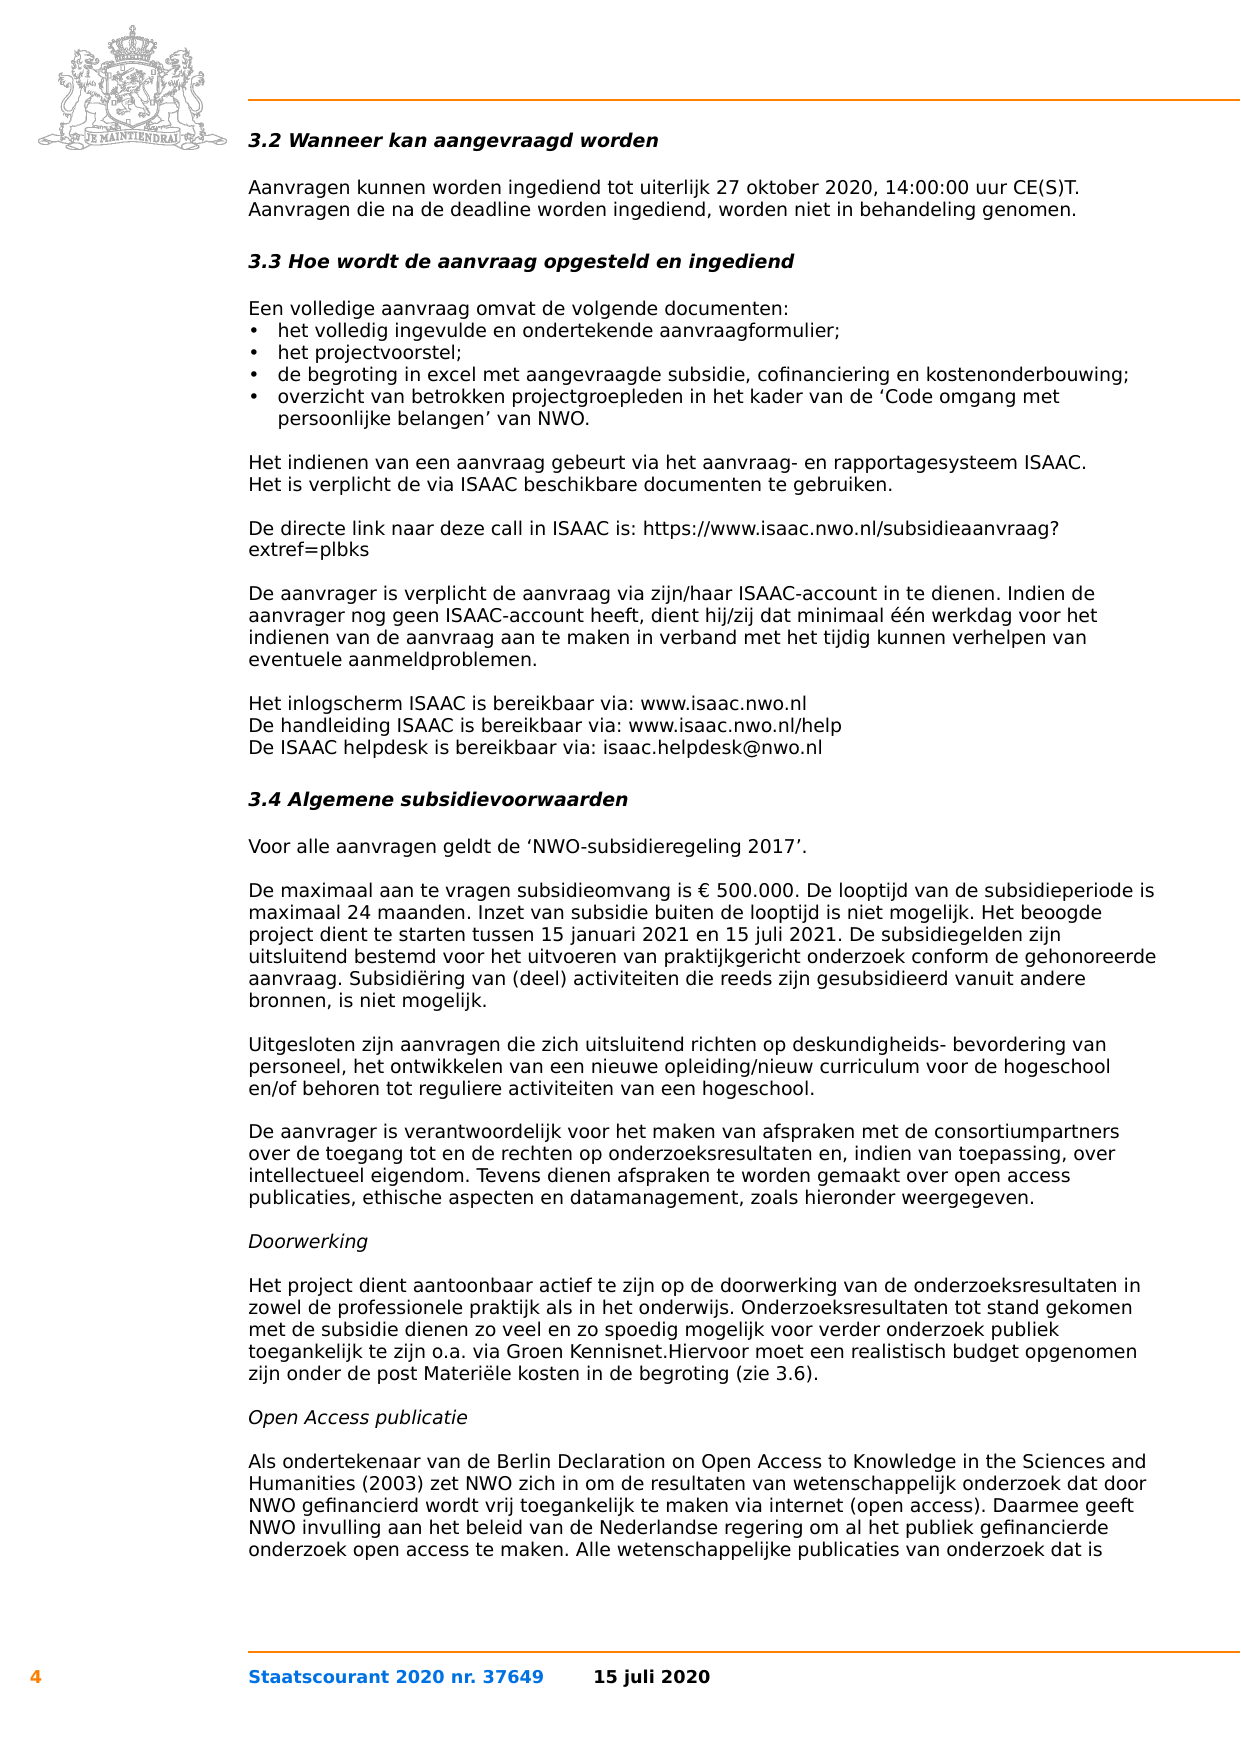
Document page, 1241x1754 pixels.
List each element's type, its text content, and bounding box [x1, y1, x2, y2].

subtitle Doorwerking [248, 1231, 1163, 1253]
text De maximaal aan te vragen subsidieomvang is € 500.000. De looptijd van de subsidieperiode is maximaal 24 maanden. Inzet van subsidie buiten de looptijd is niet mogelijk. Het beoogde project dient te starten tussen 15 januari 2021 en 15 juli 2021. De subsidiegelden zijn uitsluitend bestemd voor het uitvoeren van praktijkgericht onderzoek conform de gehonoreerde aanvraag. Subsidiëring van (deel) activiteiten die reeds zijn gesubsidieerd vanuit andere bronnen, is niet mogelijk. [248, 880, 1163, 1012]
text Het is verplicht de via ISAAC beschikbare documenten te gebruiken. [248, 473, 1163, 496]
text De directe link naar deze call in ISAAC is: https://www.isaac.nwo.nl/subsidieaanvraag?extref=plbks [248, 517, 1163, 561]
text Aanvragen kunnen worden ingediend tot uiterlijk 27 oktober 2020, 14:00:00 uur CE(S)T. Aanvragen die na de deadline worden ingediend, worden niet in behandeling genomen. [248, 177, 1163, 221]
text Voor alle aanvragen geldt de ‘NWO-subsidieregeling 2017’. [248, 836, 1163, 858]
text • overzicht van betrokken projectgroepleden in het kader van de ‘Code omgang met persoonlijke belangen’ van NWO. [248, 386, 1163, 430]
text • het projectvoorstel; [248, 342, 1163, 364]
text De handleiding ISAAC is bereikbaar via: www.isaac.nwo.nl/help [248, 715, 1163, 737]
subtitle 3.2 Wanneer kan aangevraagd worden [248, 130, 1163, 152]
text Het inlogscherm ISAAC is bereikbaar via: www.isaac.nwo.nl [248, 693, 1163, 715]
subtitle 3.3 Hoe wordt de aanvraag opgesteld en ingediend [248, 251, 1163, 273]
text De ISAAC helpdesk is bereikbaar via: isaac.helpdesk@nwo.nl [248, 737, 1163, 759]
subtitle 3.4 Algemene subsidievoorwaarden [248, 789, 1163, 811]
subtitle Open Access publicatie [248, 1407, 1163, 1429]
text Als ondertekenaar van de Berlin Declaration on Open Access to Knowledge in the Sciences and Humanities (2003) zet NWO zich in om de resultaten van wetenschappelijk onderzoek dat door NWO gefinancierd wordt vrij toegankelijk te maken via internet (open access). Daarmee geeft NWO invulling aan het beleid van de Nederlandse regering om al het publiek gefinancierde onderzoek open access te maken. Alle wetenschappelijke publicaties van onderzoek dat is [248, 1451, 1163, 1561]
text • het volledig ingevulde en ondertekende aanvraagformulier; [248, 320, 1163, 342]
text Uitgesloten zijn aanvragen die zich uitsluitend richten op deskundigheids- bevordering van personeel, het ontwikkelen van een nieuwe opleiding/nieuw curriculum voor de hogeschool en/of behoren tot reguliere activiteiten van een hogeschool. [248, 1033, 1163, 1099]
picture [38, 25, 227, 150]
text • de begroting in excel met aangevraagde subsidie, cofinanciering en kostenonderbouwing; [248, 364, 1163, 386]
text Het project dient aantoonbaar actief te zijn op de doorwerking van de onderzoeksresultaten in zowel de professionele praktijk als in het onderwijs. Onderzoeksresultaten tot stand gekomen met de subsidie dienen zo veel en zo spoedig mogelijk voor verder onderzoek publiek toegankelijk te zijn o.a. via Groen Kennisnet.Hiervoor moet een realistisch budget opgenomen zijn onder de post Materiële kosten in de begroting (zie 3.6). [248, 1275, 1163, 1385]
text De aanvrager is verplicht de aanvraag via zijn/haar ISAAC-account in te dienen. Indien de aanvrager nog geen ISAAC-account heeft, dient hij/zij dat minimaal één werkdag voor het indienen van de aanvraag aan te maken in verband met het tijdig kunnen verhelpen van eventuele aanmeldproblemen. [248, 583, 1163, 671]
text De aanvrager is verantwoordelijk voor het maken van afspraken met de consortiumpartners over de toegang tot en de rechten op onderzoeksresultaten en, indien van toepassing, over intellectueel eigendom. Tevens dienen afspraken te worden gemaakt over open access publicaties, ethische aspecten en datamanagement, zoals hieronder weergegeven. [248, 1121, 1163, 1209]
text Een volledige aanvraag omvat de volgende documenten: [248, 298, 1163, 320]
text Het indienen van een aanvraag gebeurt via het aanvraag- en rapportagesysteem ISAAC. [248, 452, 1163, 473]
